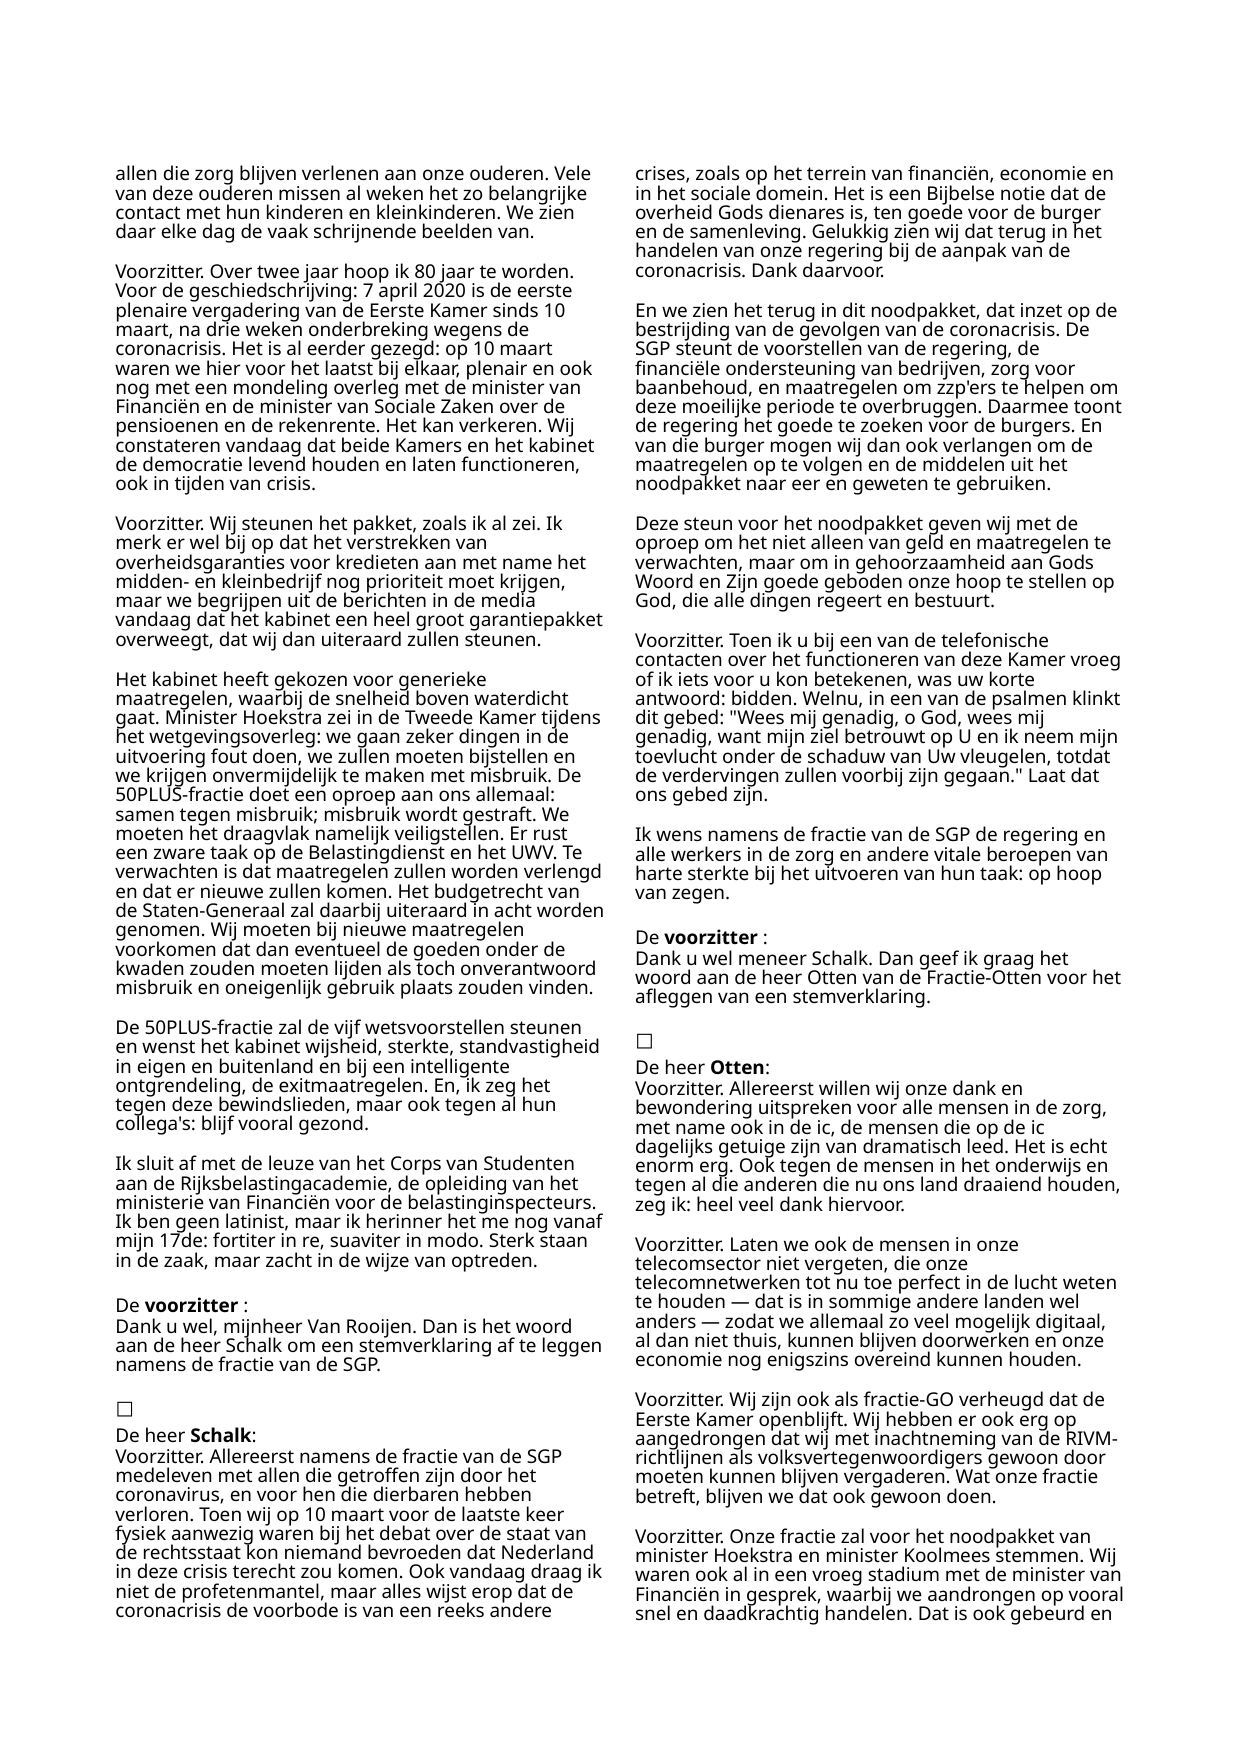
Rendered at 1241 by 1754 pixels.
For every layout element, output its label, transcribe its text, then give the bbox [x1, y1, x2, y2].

text Voorzitter. Allereerst willen wij onze dank en bewondering uitspreken voor alle mensen in de zorg, met name ook in de ic, de mensen die op de ic dagelijks getuige zijn van dramatisch leed. Het is echt enorm erg. Ook tegen de mensen in het onderwijs en tegen al die anderen die nu ons land draaiend houden, zeg ik: heel veel dank hiervoor. [635, 1080, 1125, 1215]
text Voorzitter. Toen ik u bij een van de telefonische contacten over het functioneren van deze Kamer vroeg of ik iets voor u kon betekenen, was uw korte antwoord: bidden. Welnu, in een van de psalmen klinkt dit gebed: "Wees mij genadig, o God, wees mij genadig, want mijn ziel betrouwt op U en ik neem mijn toevlucht onder de schaduw van Uw vleugelen, totdat de verdervingen zullen voorbij zijn gegaan." Laat dat ons gebed zijn. [635, 632, 1125, 806]
text Het kabinet heeft gekozen voor generieke maatregelen, waarbij de snelheid boven waterdicht gaat. Minister Hoekstra zei in de Tweede Kamer tijdens het wetgevingsoverleg: we gaan zeker dingen in de uitvoering fout doen, we zullen moeten bijstellen en we krijgen onvermijdelijk te maken met misbruik. De 50PLUS-fractie doet een oproep aan ons allemaal: samen tegen misbruik; misbruik wordt gestraft. We moeten het draagvlak namelijk veiligstellen. Er rust een zware taak op de Belastingdienst en het UWV. Te verwachten is dat maatregelen zullen worden verlengd en dat er nieuwe zullen komen. Het budgetrecht van de Staten-Generaal zal daarbij uiteraard in acht worden genomen. Wij moeten bij nieuwe maatregelen voorkomen dat dan eventueel de goeden onder de kwaden zouden moeten lijden als toch onverantwoord misbruik en oneigenlijk gebruik plaats zouden vinden. [115, 671, 605, 998]
text Voorzitter. Onze fractie zal voor het noodpakket van minister Hoekstra en minister Koolmees stemmen. Wij waren ook al in een vroeg stadium met de minister van Financiën in gesprek, waarbij we aandrongen op vooral snel en daadkrachtig handelen. Dat is ook gebeurd en [635, 1528, 1125, 1624]
text En we zien het terug in dit noodpakket, dat inzet op de bestrijding van de gevolgen van de coronacrisis. De SGP steunt de voorstellen van de regering, de financiële ondersteuning van bedrijven, zorg voor baanbehoud, en maatregelen om zzp'ers te helpen om deze moeilijke periode te overbruggen. Daarmee toont de regering het goede te zoeken voor de burgers. En van die burger mogen wij dan ook verlangen om de maatregelen op te volgen en de middelen uit het noodpakket naar eer en geweten te gebruiken. [635, 302, 1125, 494]
text ⬜ [115, 1396, 605, 1422]
text ⬜ [635, 1029, 1125, 1054]
text allen die zorg blijven verlenen aan onze ouderen. Vele van deze ouderen missen al weken het zo belangrijke contact met hun kinderen en kleinkinderen. We zien daar elke dag de vaak schrijnende beelden van. [115, 165, 605, 242]
text De voorzitter : [115, 1292, 605, 1318]
text Dank u wel meneer Schalk. Dan geef ik graag het woord aan de heer Otten van de Fractie-Otten voor het afleggen van een stemverklaring. [635, 950, 1125, 1008]
text Voorzitter. Over twee jaar hoop ik 80 jaar te worden. Voor de geschiedschrijving: 7 april 2020 is de eerste plenaire vergadering van de Eerste Kamer sinds 10 maart, na drie weken onderbreking wegens de coronacrisis. Het is al eerder gezegd: op 10 maart waren we hier voor het laatst bij elkaar, plenair en ook nog met een mondeling overleg met de minister van Financiën en de minister van Sociale Zaken over de pensioenen en de rekenrente. Het kan verkeren. Wij constateren vandaag dat beide Kamers en het kabinet de democratie levend houden en laten functioneren, ook in tijden van crisis. [115, 263, 605, 494]
text Deze steun voor het noodpakket geven wij met de oproep om het niet alleen van geld en maatregelen te verwachten, maar om in gehoorzaamheid aan Gods Woord en Zijn goede geboden onze hoop te stellen op God, die alle dingen regeert en bestuurt. [635, 515, 1125, 611]
text Voorzitter. Wij zijn ook als fractie-GO verheugd dat de Eerste Kamer openblijft. Wij hebben er ook erg op aangedrongen dat wij met inachtneming van de RIVM-richtlijnen als volksvertegenwoordigers gewoon door moeten kunnen blijven vergaderen. Wat onze fractie betreft, blijven we dat ook gewoon doen. [635, 1391, 1125, 1507]
text Ik sluit af met de leuze van het Corps van Studenten aan de Rijksbelastingacademie, de opleiding van het ministerie van Financiën voor de belastinginspecteurs. Ik ben geen latinist, maar ik herinner het me nog vanaf mijn 17de: fortiter in re, suaviter in modo. Sterk staan in de zaak, maar zacht in de wijze van optreden. [115, 1155, 605, 1271]
text Ik wens namens de fractie van de SGP de regering en alle werkers in de zorg en andere vitale beroepen van harte sterkte bij het uitvoeren van hun taak: op hoop van zegen. [635, 826, 1125, 903]
text crises, zoals op het terrein van financiën, economie en in het sociale domein. Het is een Bijbelse notie dat de overheid Gods dienares is, ten goede voor de burger en de samenleving. Gelukkig zien wij dat terug in het handelen van onze regering bij de aanpak van de coronacrisis. Dank daarvoor. [635, 165, 1125, 281]
text Dank u wel, mijnheer Van Rooijen. Dan is het woord aan de heer Schalk om een stemverklaring af te leggen namens de fractie van de SGP. [115, 1318, 605, 1375]
text Voorzitter. Allereerst namens de fractie van de SGP medeleven met allen die getroffen zijn door het coronavirus, en voor hen die dierbaren hebben verloren. Toen wij op 10 maart voor de laatste keer fysiek aanwezig waren bij het debat over de staat van de rechtsstaat kon niemand bevroeden dat Nederland in deze crisis terecht zou komen. Ook vandaag draag ik niet de profetenmantel, maar alles wijst erop dat de coronacrisis de voorbode is van een reeks andere [115, 1448, 605, 1621]
text Voorzitter. Laten we ook de mensen in onze telecomsector niet vergeten, die onze telecomnetwerken tot nu toe perfect in de lucht weten te houden — dat is in sommige andere landen wel anders — zodat we allemaal zo veel mogelijk digitaal, al dan niet thuis, kunnen blijven doorwerken en onze economie nog enigszins overeind kunnen houden. [635, 1236, 1125, 1371]
text De heer Otten: [635, 1054, 1125, 1080]
text De voorzitter : [635, 924, 1125, 950]
text De heer Schalk: [115, 1422, 605, 1448]
text De 50PLUS-fractie zal de vijf wetsvoorstellen steunen en wenst het kabinet wijsheid, sterkte, standvastigheid in eigen en buitenland en bij een intelligente ontgrendeling, de exitmaatregelen. En, ik zeg het tegen deze bewindslieden, maar ook tegen al hun collega's: blijf vooral gezond. [115, 1019, 605, 1135]
text Voorzitter. Wij steunen het pakket, zoals ik al zei. Ik merk er wel bij op dat het verstrekken van overheidsgaranties voor kredieten aan met name het midden- en kleinbedrijf nog prioriteit moet krijgen, maar we begrijpen uit de berichten in de media vandaag dat het kabinet een heel groot garantiepakket overweegt, dat wij dan uiteraard zullen steunen. [115, 515, 605, 650]
